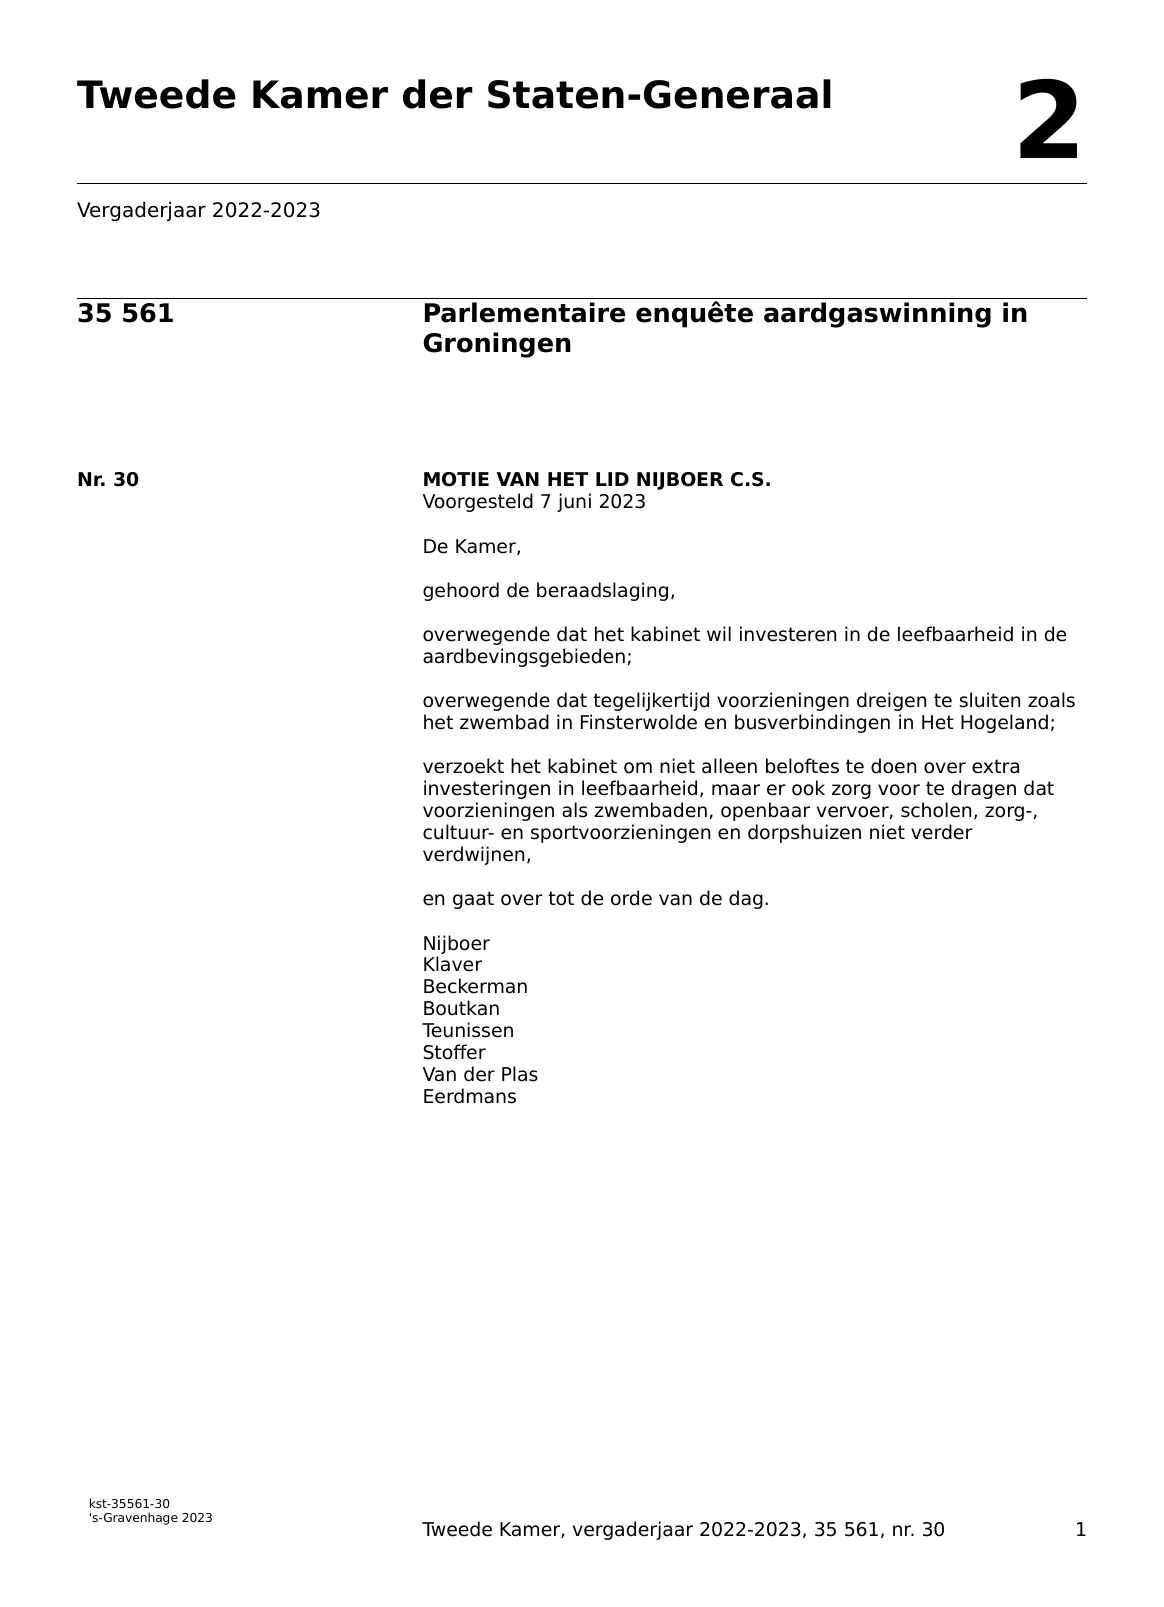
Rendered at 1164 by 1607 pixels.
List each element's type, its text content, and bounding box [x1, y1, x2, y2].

text overwegende dat het kabinet wil investeren in de leefbaarheid in de aardbevingsgebieden; [422, 624, 1087, 668]
text kst-35561-30 [88, 1497, 323, 1511]
text Klaver [422, 954, 1087, 976]
table_header Tweede Kamer der Staten-Generaal [77, 59, 886, 183]
text overwegende dat tegelijkertijd voorzieningen dreigen te sluiten zoals het zwembad in Finsterwolde en busverbindingen in Het Hogeland; [422, 690, 1087, 734]
text Boutkan [422, 998, 1087, 1020]
text Nijboer [422, 932, 1087, 954]
text Van der Plas [422, 1064, 1087, 1086]
text Beckerman [422, 976, 1087, 998]
text Teunissen [422, 1020, 1087, 1042]
text De Kamer, [422, 536, 1087, 557]
text 's-Gravenhage 2023 [88, 1511, 323, 1525]
text Voorgesteld 7 juni 2023 [422, 491, 1087, 513]
text gehoord de beraadslaging, [422, 580, 1087, 602]
text en gaat over tot de orde van de dag. [422, 888, 1087, 910]
subtitle 35 561 Parlementaire enquête aardgaswinning in Groningen [77, 299, 1087, 358]
table_header 2 [886, 59, 1087, 183]
text verzoekt het kabinet om niet alleen beloftes te doen over extra investeringen in leefbaarheid, maar er ook zorg voor te dragen dat voorzieningen als zwembaden, openbaar vervoer, scholen, zorg-, cultuur- en sportvoorzieningen en dorpshuizen niet verder verdwijnen, [422, 756, 1087, 866]
text Eerdmans [422, 1086, 1087, 1108]
text Stoffer [422, 1042, 1087, 1064]
subtitle Nr. 30 MOTIE VAN HET LID NIJBOER C.S. [77, 469, 1087, 491]
table_cell Vergaderjaar 2022-2023 [77, 184, 1087, 298]
